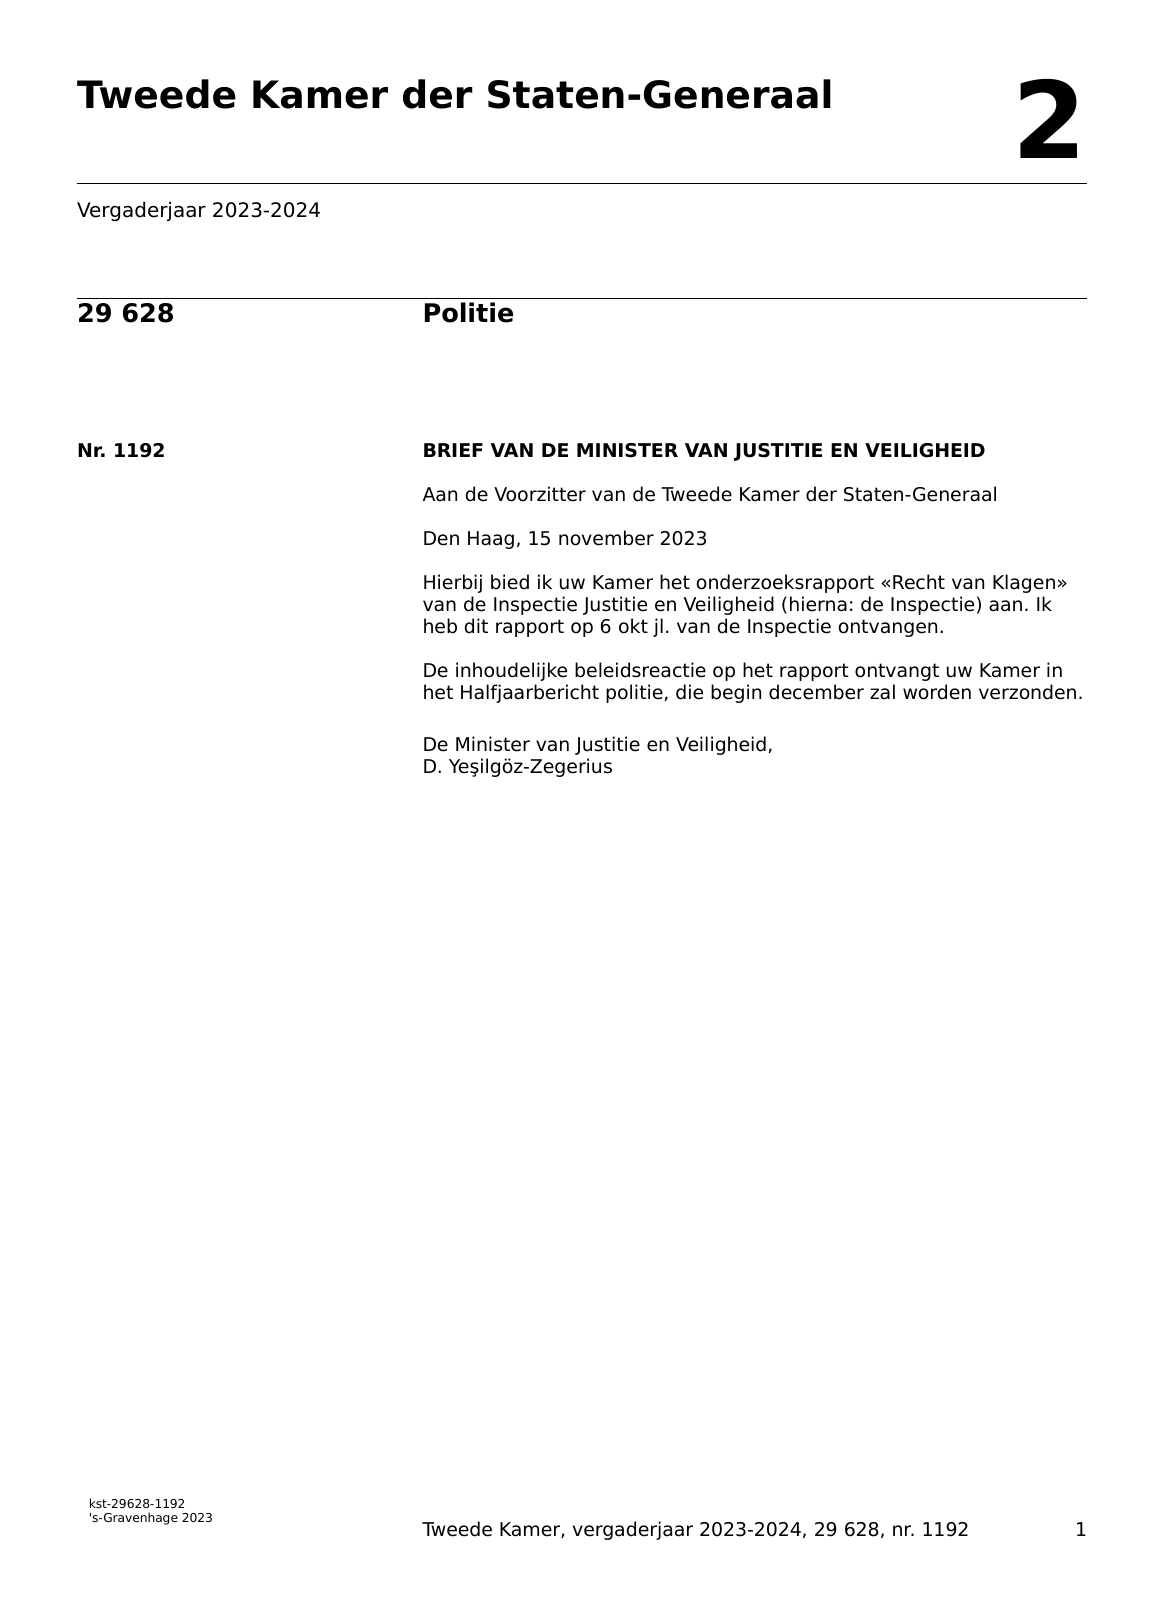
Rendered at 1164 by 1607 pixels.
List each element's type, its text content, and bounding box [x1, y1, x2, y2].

table_header Tweede Kamer der Staten-Generaal [77, 59, 886, 183]
text kst-29628-1192 [88, 1497, 323, 1511]
text Aan de Voorzitter van de Tweede Kamer der Staten-Generaal [422, 484, 1087, 506]
text Den Haag, 15 november 2023 [422, 528, 1087, 550]
text 's-Gravenhage 2023 [88, 1511, 323, 1525]
text Hierbij bied ik uw Kamer het onderzoeksrapport «Recht van Klagen» van de Inspectie Justitie en Veiligheid (hierna: de Inspectie) aan. Ik heb dit rapport op 6 okt jl. van de Inspectie ontvangen. [422, 572, 1087, 638]
subtitle 29 628 Politie [77, 299, 1087, 329]
text De Minister van Justitie en Veiligheid, D. Yeşilgöz-Zegerius [422, 734, 1087, 778]
text De inhoudelijke beleidsreactie op het rapport ontvangt uw Kamer in het Halfjaarbericht politie, die begin december zal worden verzonden. [422, 660, 1087, 704]
subtitle Nr. 1192 BRIEF VAN DE MINISTER VAN JUSTITIE EN VEILIGHEID [77, 440, 1087, 462]
table_header 2 [886, 59, 1087, 183]
table_cell Vergaderjaar 2023-2024 [77, 184, 1087, 298]
